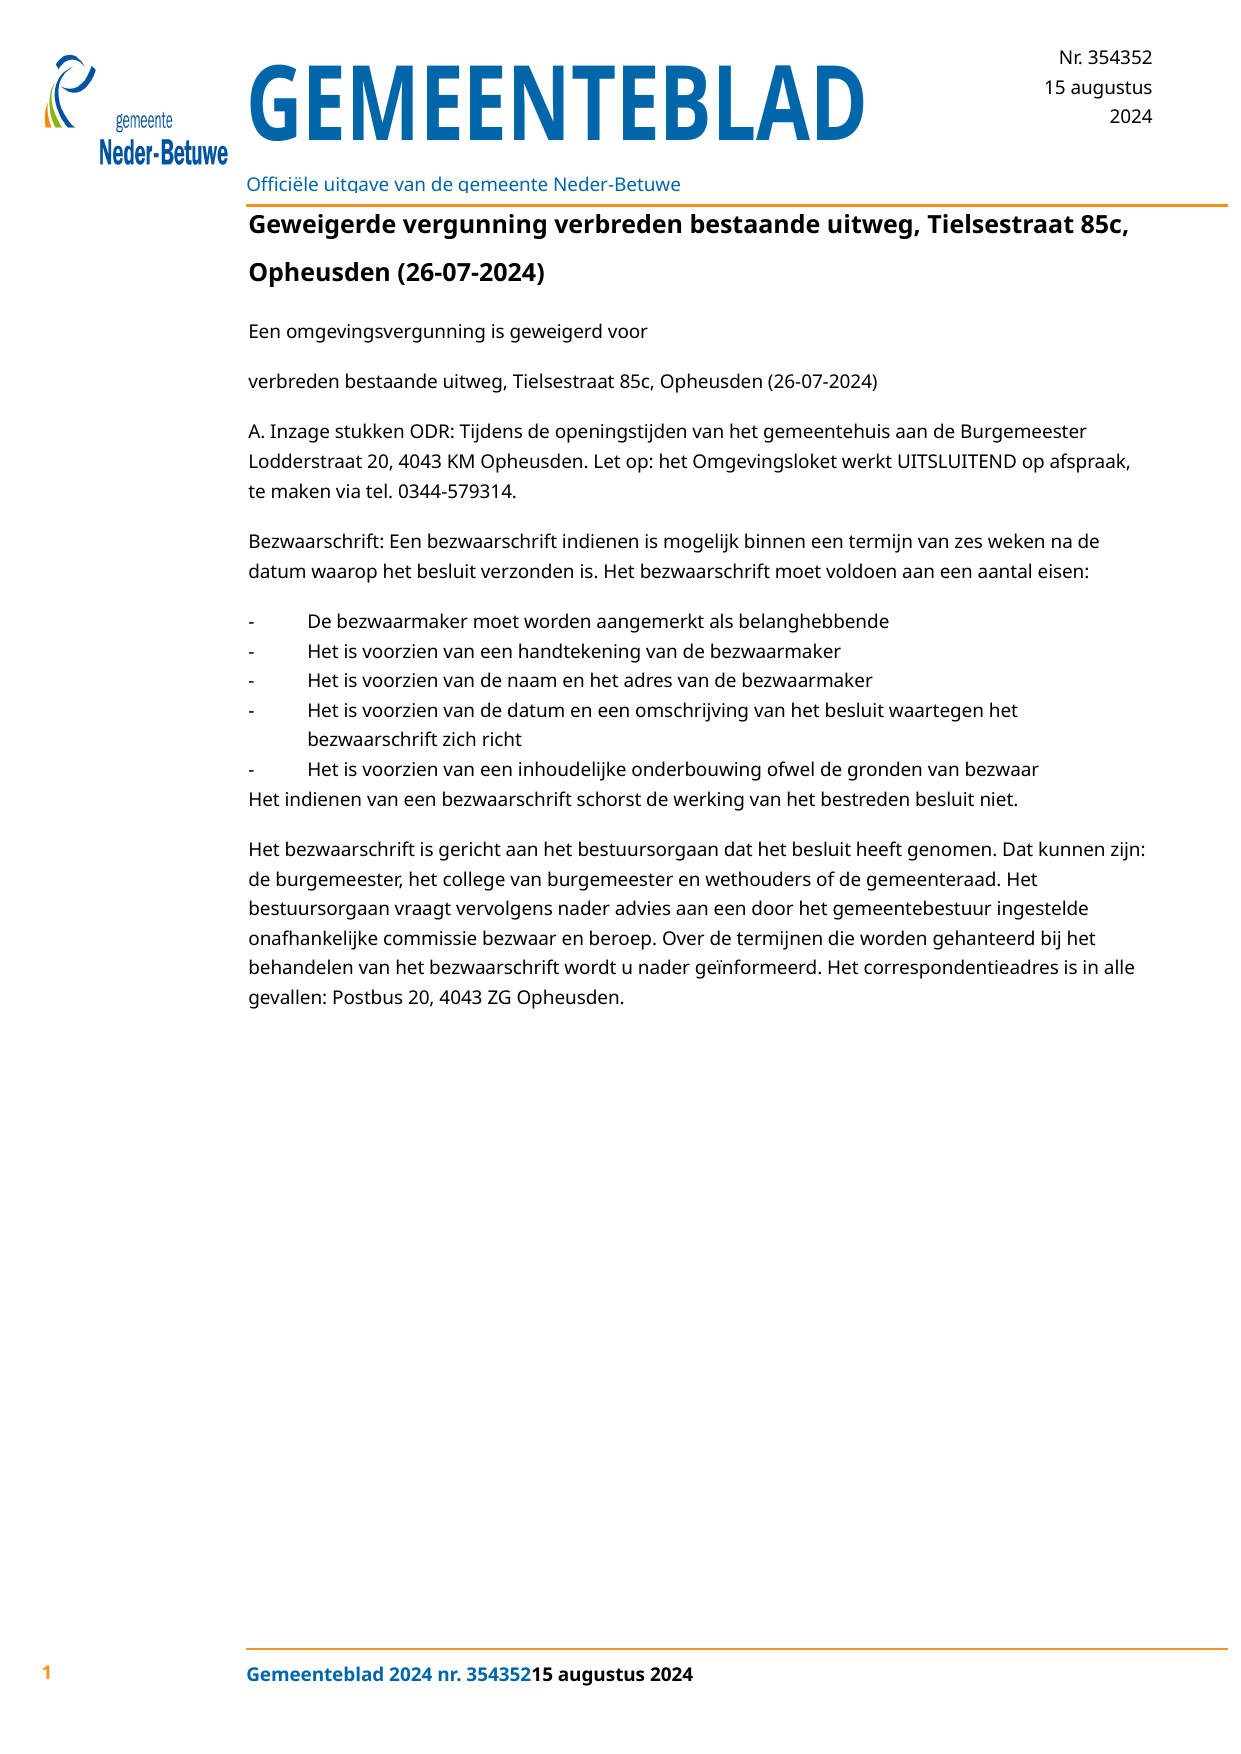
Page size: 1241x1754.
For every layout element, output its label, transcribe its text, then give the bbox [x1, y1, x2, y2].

list Het is voorzien van een handtekening van de bezwaarmaker [248, 638, 1152, 664]
list Het is voorzien van de naam en het adres van de bezwaarmaker [248, 667, 1152, 693]
list De bezwaarmaker moet worden aangemerkt als belanghebbende [248, 608, 1152, 634]
text Bezwaarschrift: Een bezwaarschrift indienen is mogelijk binnen een termijn van zes weken na de datum waarop het besluit verzonden is. Het bezwaarschrift moet voldoen aan een aantal eisen: [248, 528, 1152, 584]
picture [41, 47, 231, 172]
text verbreden bestaande uitweg, Tielsestraat 85c, Opheusden (26-07-2024) [248, 368, 1152, 394]
text Een omgevingsvergunning is geweigerd voor [248, 318, 1152, 344]
text Het bezwaarschrift is gericht aan het bestuursorgaan dat het besluit heeft genomen. Dat kunnen zijn: de burgemeester, het college van burgemeester en wethouders of de gemeenteraad. Het bestuursorgaan vraagt vervolgens nader advies aan een door het gemeentebestuur ingestelde onafhankelijke commissie bezwaar en beroep. Over de termijnen die worden gehanteerd bij het behandelen van het bezwaarschrift wordt u nader geïnformeerd. Het correspondentieadres is in alle gevallen: Postbus 20, 4043 ZG Opheusden. [248, 836, 1152, 1010]
text A. Inzage stukken ODR: Tijdens de openingstijden van het gemeentehuis aan de Burgemeester Lodderstraat 20, 4043 KM Opheusden. Let op: het Omgevingsloket werkt UITSLUITEND op afspraak, te maken via tel. 0344-579314. [248, 419, 1152, 504]
text Het indienen van een bezwaarschrift schorst de werking van het bestreden besluit niet. [248, 786, 1152, 812]
list Het is voorzien van de datum en een omschrijving van het besluit waartegen het bezwaarschrift zich richt [248, 697, 1152, 752]
list Het is voorzien van een inhoudelijke onderbouwing ofwel de gronden van bezwaar [248, 756, 1152, 782]
text Geweigerde vergunning verbreden bestaande uitweg, Tielsestraat 85c, Opheusden (26-07-2024) [248, 207, 1152, 288]
